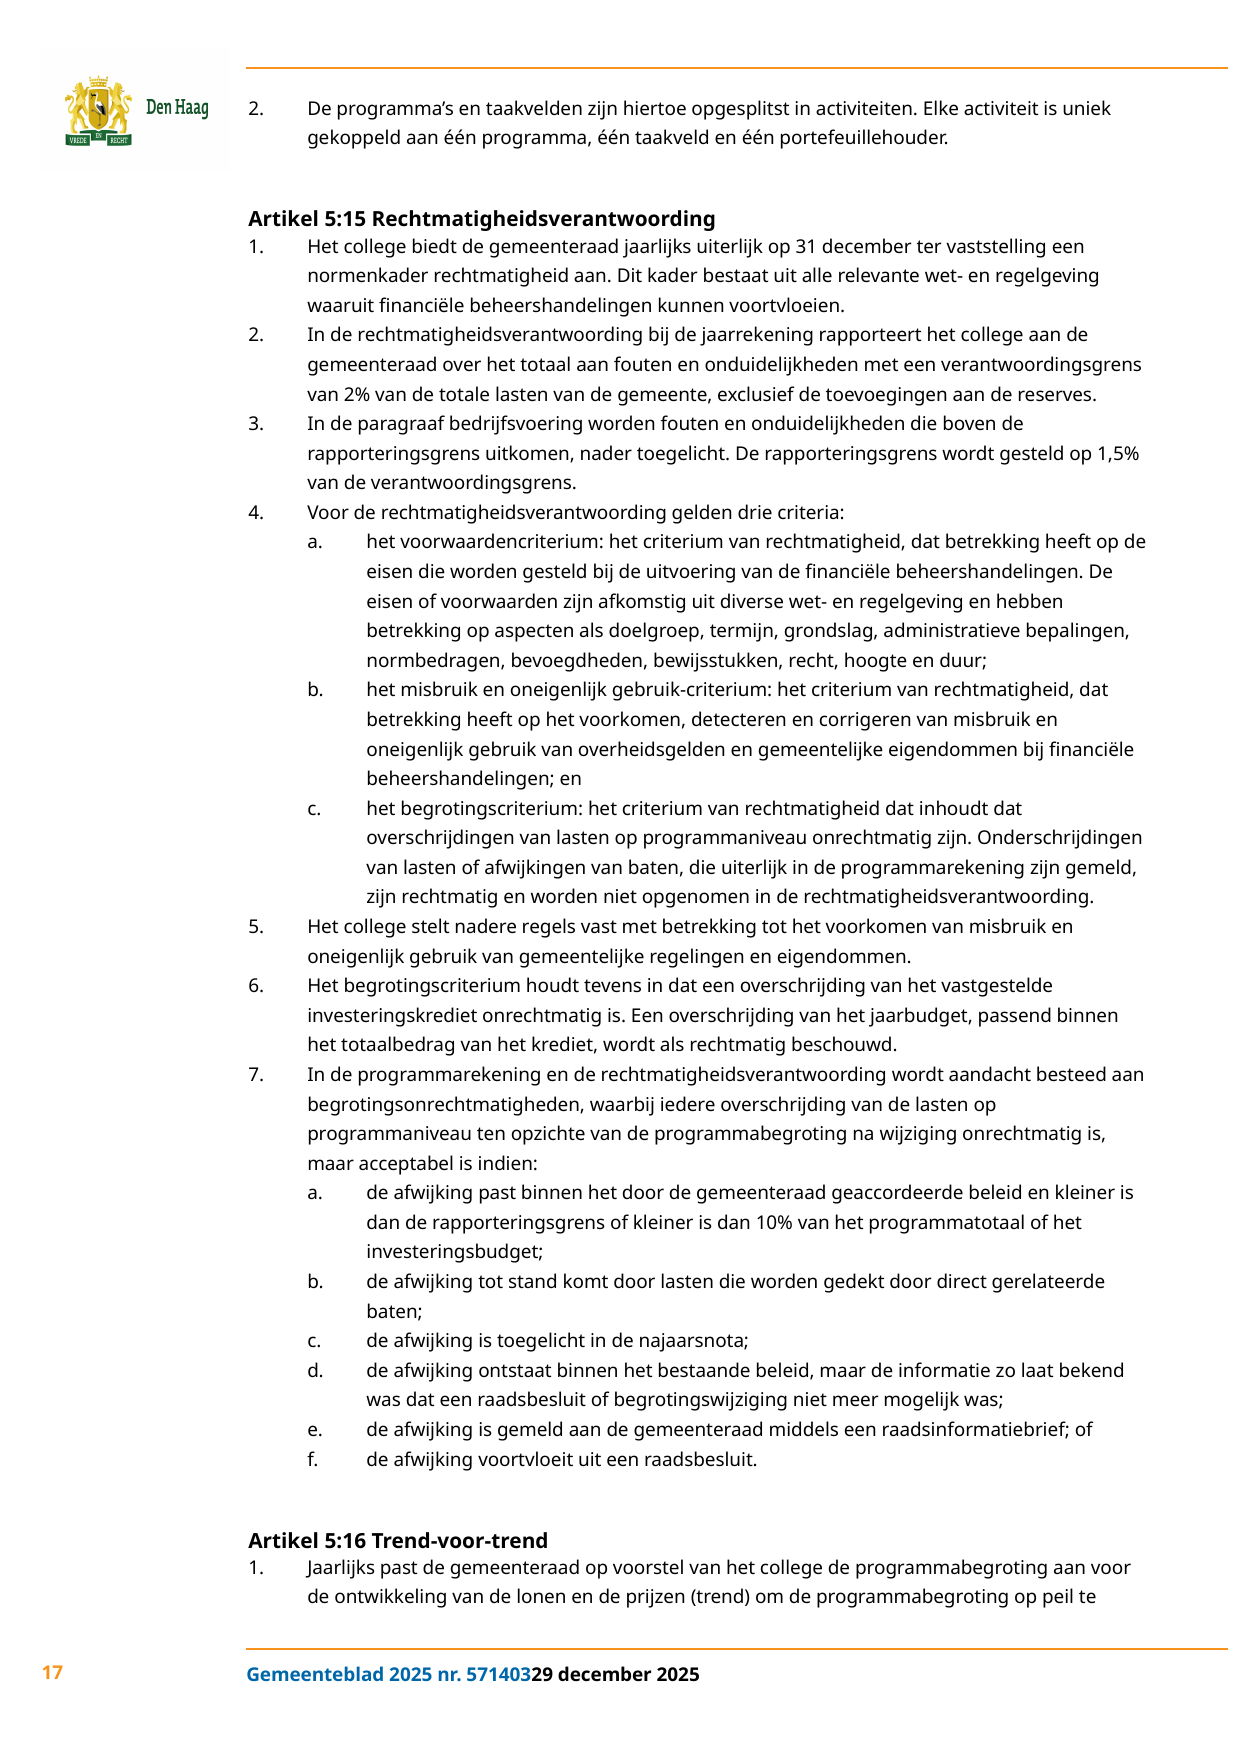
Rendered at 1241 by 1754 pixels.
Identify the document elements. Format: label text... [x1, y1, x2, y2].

list Voor de rechtmatigheidsverantwoording gelden drie criteria: [248, 499, 1152, 525]
list In de rechtmatigheidsverantwoording bij de jaarrekening rapporteert het college aan de gemeenteraad over het totaal aan fouten en onduidelijkheden met een verantwoordingsgrens van 2% van de totale lasten van de gemeente, exclusief de toevoegingen aan de reserves. [248, 322, 1152, 406]
text Artikel 5:15 Rechtmatigheidsverantwoording [248, 204, 1152, 233]
list Het college stelt nadere regels vast met betrekking tot het voorkomen van misbruik en oneigenlijk gebruik van gemeentelijke regelingen en eigendommen. [248, 913, 1152, 968]
list In de paragraaf bedrijfsvoering worden fouten en onduidelijkheden die boven de rapporteringsgrens uitkomen, nader toegelicht. De rapporteringsgrens wordt gesteld op 1,5% van de verantwoordingsgrens. [248, 410, 1152, 495]
list de afwijking past binnen het door de gemeenteraad geaccordeerde beleid en kleiner is dan de rapporteringsgrens of kleiner is dan 10% van het programmatotaal of het investeringsbudget; [307, 1179, 1152, 1264]
list de afwijking is toegelicht in de najaarsnota; [307, 1327, 1152, 1353]
list In de programmarekening en de rechtmatigheidsverantwoording wordt aandacht besteed aan begrotingsonrechtmatigheden, waarbij iedere overschrijding van de lasten op programmaniveau ten opzichte van de programmabegroting na wijziging onrechtmatig is, maar acceptabel is indien: [248, 1061, 1152, 1176]
list de afwijking voortvloeit uit een raadsbesluit. [307, 1446, 1152, 1471]
list de afwijking is gemeld aan de gemeenteraad middels een raadsinformatiebrief; of [307, 1416, 1152, 1442]
list De programma’s en taakvelden zijn hiertoe opgesplitst in activiteiten. Elke activiteit is uniek gekoppeld aan één programma, één taakveld en één portefeuillehouder. [248, 95, 1152, 150]
list het begrotingscriterium: het criterium van rechtmatigheid dat inhoudt dat overschrijdingen van lasten op programmaniveau onrechtmatig zijn. Onderschrijdingen van lasten of afwijkingen van baten, die uiterlijk in de programmarekening zijn gemeld, zijn rechtmatig en worden niet opgenomen in de rechtmatigheidsverantwoording. [307, 795, 1152, 909]
list het voorwaardencriterium: het criterium van rechtmatigheid, dat betrekking heeft op de eisen die worden gesteld bij de uitvoering van de financiële beheershandelingen. De eisen of voorwaarden zijn afkomstig uit diverse wet- en regelgeving en hebben betrekking op aspecten als doelgroep, termijn, grondslag, administratieve bepalingen, normbedragen, bevoegdheden, bewijsstukken, recht, hoogte en duur; [307, 529, 1152, 673]
list de afwijking tot stand komt door lasten die worden gedekt door direct gerelateerde baten; [307, 1268, 1152, 1323]
list de afwijking ontstaat binnen het bestaande beleid, maar de informatie zo laat bekend was dat een raadsbesluit of begrotingswijziging niet meer mogelijk was; [307, 1357, 1152, 1412]
list Het college biedt de gemeenteraad jaarlijks uiterlijk op 31 december ter vaststelling een normenkader rechtmatigheid aan. Dit kader bestaat uit alle relevante wet- en regelgeving waaruit financiële beheershandelingen kunnen voortvloeien. [248, 233, 1152, 318]
picture [41, 47, 231, 172]
list het misbruik en oneigenlijk gebruik-criterium: het criterium van rechtmatigheid, dat betrekking heeft op het voorkomen, detecteren en corrigeren van misbruik en oneigenlijk gebruik van overheidsgelden en gemeentelijke eigendommen bij financiële beheershandelingen; en [307, 677, 1152, 791]
list Het begrotingscriterium houdt tevens in dat een overschrijding van het vastgestelde investeringskrediet onrechtmatig is. Een overschrijding van het jaarbudget, passend binnen het totaalbedrag van het krediet, wordt als rechtmatig beschouwd. [248, 972, 1152, 1057]
text Artikel 5:16 Trend-voor-trend [248, 1526, 1152, 1554]
list Jaarlijks past de gemeenteraad op voorstel van het college de programmabegroting aan voor de ontwikkeling van de lonen en de prijzen (trend) om de programmabegroting op peil te [248, 1554, 1152, 1609]
